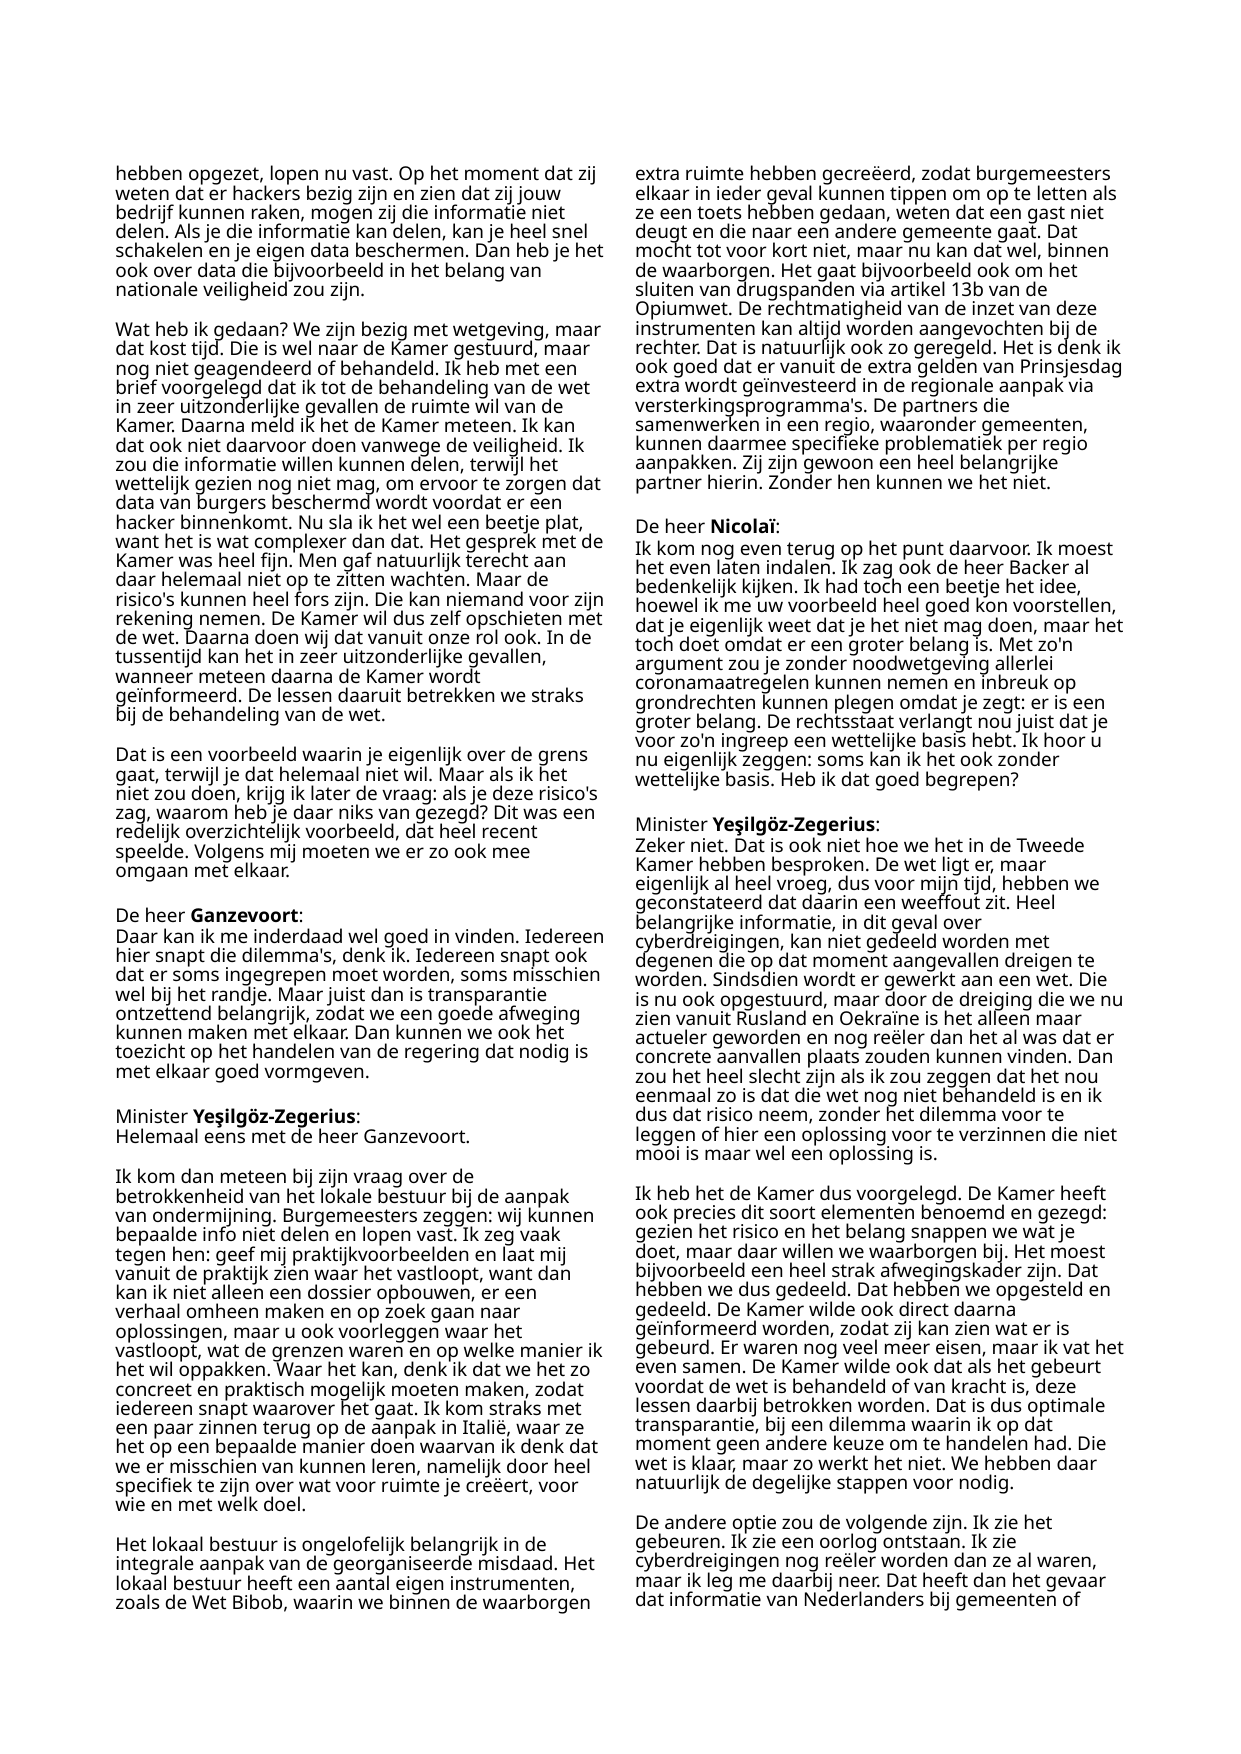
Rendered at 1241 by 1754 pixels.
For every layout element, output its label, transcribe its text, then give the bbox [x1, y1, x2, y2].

text Ik kom nog even terug op het punt daarvoor. Ik moest het even laten indalen. Ik zag ook de heer Backer al bedenkelijk kijken. Ik had toch een beetje het idee, hoewel ik me uw voorbeeld heel goed kon voorstellen, dat je eigenlijk weet dat je het niet mag doen, maar het toch doet omdat er een groter belang is. Met zo'n argument zou je zonder noodwetgeving allerlei coronamaatregelen kunnen nemen en inbreuk op grondrechten kunnen plegen omdat je zegt: er is een groter belang. De rechtsstaat verlangt nou juist dat je voor zo'n ingreep een wettelijke basis hebt. Ik hoor u nu eigenlijk zeggen: soms kan ik het ook zonder wettelijke basis. Heb ik dat goed begrepen? [635, 539, 1125, 790]
text Daar kan ik me inderdaad wel goed in vinden. Iedereen hier snapt die dilemma's, denk ik. Iedereen snapt ook dat er soms ingegrepen moet worden, soms misschien wel bij het randje. Maar juist dan is transparantie ontzettend belangrijk, zodat we een goede afweging kunnen maken met elkaar. Dan kunnen we ook het toezicht op het handelen van de regering dat nodig is met elkaar goed vormgeven. [115, 928, 605, 1082]
text extra ruimte hebben gecreëerd, zodat burgemeesters elkaar in ieder geval kunnen tippen om op te letten als ze een toets hebben gedaan, weten dat een gast niet deugt en die naar een andere gemeente gaat. Dat mocht tot voor kort niet, maar nu kan dat wel, binnen de waarborgen. Het gaat bijvoorbeeld ook om het sluiten van drugspanden via artikel 13b van de Opiumwet. De rechtmatigheid van de inzet van deze instrumenten kan altijd worden aangevochten bij de rechter. Dat is natuurlijk ook zo geregeld. Het is denk ik ook goed dat er vanuit de extra gelden van Prinsjesdag extra wordt geïnvesteerd in de regionale aanpak via versterkingsprogramma's. De partners die samenwerken in een regio, waaronder gemeenten, kunnen daarmee specifieke problematiek per regio aanpakken. Zij zijn gewoon een heel belangrijke partner hierin. Zonder hen kunnen we het niet. [635, 165, 1125, 493]
text Zeker niet. Dat is ook niet hoe we het in de Tweede Kamer hebben besproken. De wet ligt er, maar eigenlijk al heel vroeg, dus voor mijn tijd, hebben we geconstateerd dat daarin een weeffout zit. Heel belangrijke informatie, in dit geval over cyberdreigingen, kan niet gedeeld worden met degenen die op dat moment aangevallen dreigen te worden. Sindsdien wordt er gewerkt aan een wet. Die is nu ook opgestuurd, maar door de dreiging die we nu zien vanuit Rusland en Oekraïne is het alleen maar actueler geworden en nog reëler dan het al was dat er concrete aanvallen plaats zouden kunnen vinden. Dan zou het heel slecht zijn als ik zou zeggen dat het nou eenmaal zo is dat die wet nog niet behandeld is en ik dus dat risico neem, zonder het dilemma voor te leggen of hier een oplossing voor te verzinnen die niet mooi is maar wel een oplossing is. [635, 837, 1125, 1164]
text Dat is een voorbeeld waarin je eigenlijk over de grens gaat, terwijl je dat helemaal niet wil. Maar als ik het niet zou doen, krijg ik later de vraag: als je deze risico's zag, waarom heb je daar niks van gezegd? Dit was een redelijk overzichtelijk voorbeeld, dat heel recent speelde. Volgens mij moeten we er zo ook mee omgaan met elkaar. [115, 746, 605, 881]
text Wat heb ik gedaan? We zijn bezig met wetgeving, maar dat kost tijd. Die is wel naar de Kamer gestuurd, maar nog niet geagendeerd of behandeld. Ik heb met een brief voorgelegd dat ik tot de behandeling van de wet in zeer uitzonderlijke gevallen de ruimte wil van de Kamer. Daarna meld ik het de Kamer meteen. Ik kan dat ook niet daarvoor doen vanwege de veiligheid. Ik zou die informatie willen kunnen delen, terwijl het wettelijk gezien nog niet mag, om ervoor te zorgen dat data van burgers beschermd wordt voordat er een hacker binnenkomt. Nu sla ik het wel een beetje plat, want het is wat complexer dan dat. Het gesprek met de Kamer was heel fijn. Men gaf natuurlijk terecht aan daar helemaal niet op te zitten wachten. Maar de risico's kunnen heel fors zijn. Die kan niemand voor zijn rekening nemen. De Kamer wil dus zelf opschieten met de wet. Daarna doen wij dat vanuit onze rol ook. In de tussentijd kan het in zeer uitzonderlijke gevallen, wanneer meteen daarna de Kamer wordt geïnformeerd. De lessen daaruit betrekken we straks bij de behandeling van de wet. [115, 321, 605, 726]
text Helemaal eens met de heer Ganzevoort. [115, 1128, 605, 1148]
text De andere optie zou de volgende zijn. Ik zie het gebeuren. Ik zie een oorlog ontstaan. Ik zie cyberdreigingen nog reëler worden dan ze al waren, maar ik leg me daarbij neer. Dat heeft dan het gevaar dat informatie van Nederlanders bij gemeenten of [635, 1514, 1125, 1610]
text Ik heb het de Kamer dus voorgelegd. De Kamer heeft ook precies dit soort elementen benoemd en gezegd: gezien het risico en het belang snappen we wat je doet, maar daar willen we waarborgen bij. Het moest bijvoorbeeld een heel strak afwegingskader zijn. Dat hebben we dus gedeeld. Dat hebben we opgesteld en gedeeld. De Kamer wilde ook direct daarna geïnformeerd worden, zodat zij kan zien wat er is gebeurd. Er waren nog veel meer eisen, maar ik vat het even samen. De Kamer wilde ook dat als het gebeurt voordat de wet is behandeld of van kracht is, deze lessen daarbij betrokken worden. Dat is dus optimale transparantie, bij een dilemma waarin ik op dat moment geen andere keuze om te handelen had. Die wet is klaar, maar zo werkt het niet. We hebben daar natuurlijk de degelijke stappen voor nodig. [635, 1185, 1125, 1493]
text hebben opgezet, lopen nu vast. Op het moment dat zij weten dat er hackers bezig zijn en zien dat zij jouw bedrijf kunnen raken, mogen zij die informatie niet delen. Als je die informatie kan delen, kan je heel snel schakelen en je eigen data beschermen. Dan heb je het ook over data die bijvoorbeeld in het belang van nationale veiligheid zou zijn. [115, 165, 605, 300]
text Ik kom dan meteen bij zijn vraag over de betrokkenheid van het lokale bestuur bij de aanpak van ondermijning. Burgemeesters zeggen: wij kunnen bepaalde info niet delen en lopen vast. Ik zeg vaak tegen hen: geef mij praktijkvoorbeelden en laat mij vanuit de praktijk zien waar het vastloopt, want dan kan ik niet alleen een dossier opbouwen, er een verhaal omheen maken en op zoek gaan naar oplossingen, maar u ook voorleggen waar het vastloopt, wat de grenzen waren en op welke manier ik het wil oppakken. Waar het kan, denk ik dat we het zo concreet en praktisch mogelijk moeten maken, zodat iedereen snapt waarover het gaat. Ik kom straks met een paar zinnen terug op de aanpak in Italië, waar ze het op een bepaalde manier doen waarvan ik denk dat we er misschien van kunnen leren, namelijk door heel specifiek te zijn over wat voor ruimte je creëert, voor wie en met welk doel. [115, 1168, 605, 1515]
text Minister Yeşilgöz-Zegerius: [115, 1103, 605, 1128]
text De heer Ganzevoort: [115, 902, 605, 928]
text Het lokaal bestuur is ongelofelijk belangrijk in de integrale aanpak van de georganiseerde misdaad. Het lokaal bestuur heeft een aantal eigen instrumenten, zoals de Wet Bibob, waarin we binnen de waarborgen [115, 1536, 605, 1613]
text De heer Nicolaï: [635, 514, 1125, 539]
text Minister Yeşilgöz-Zegerius: [635, 811, 1125, 837]
